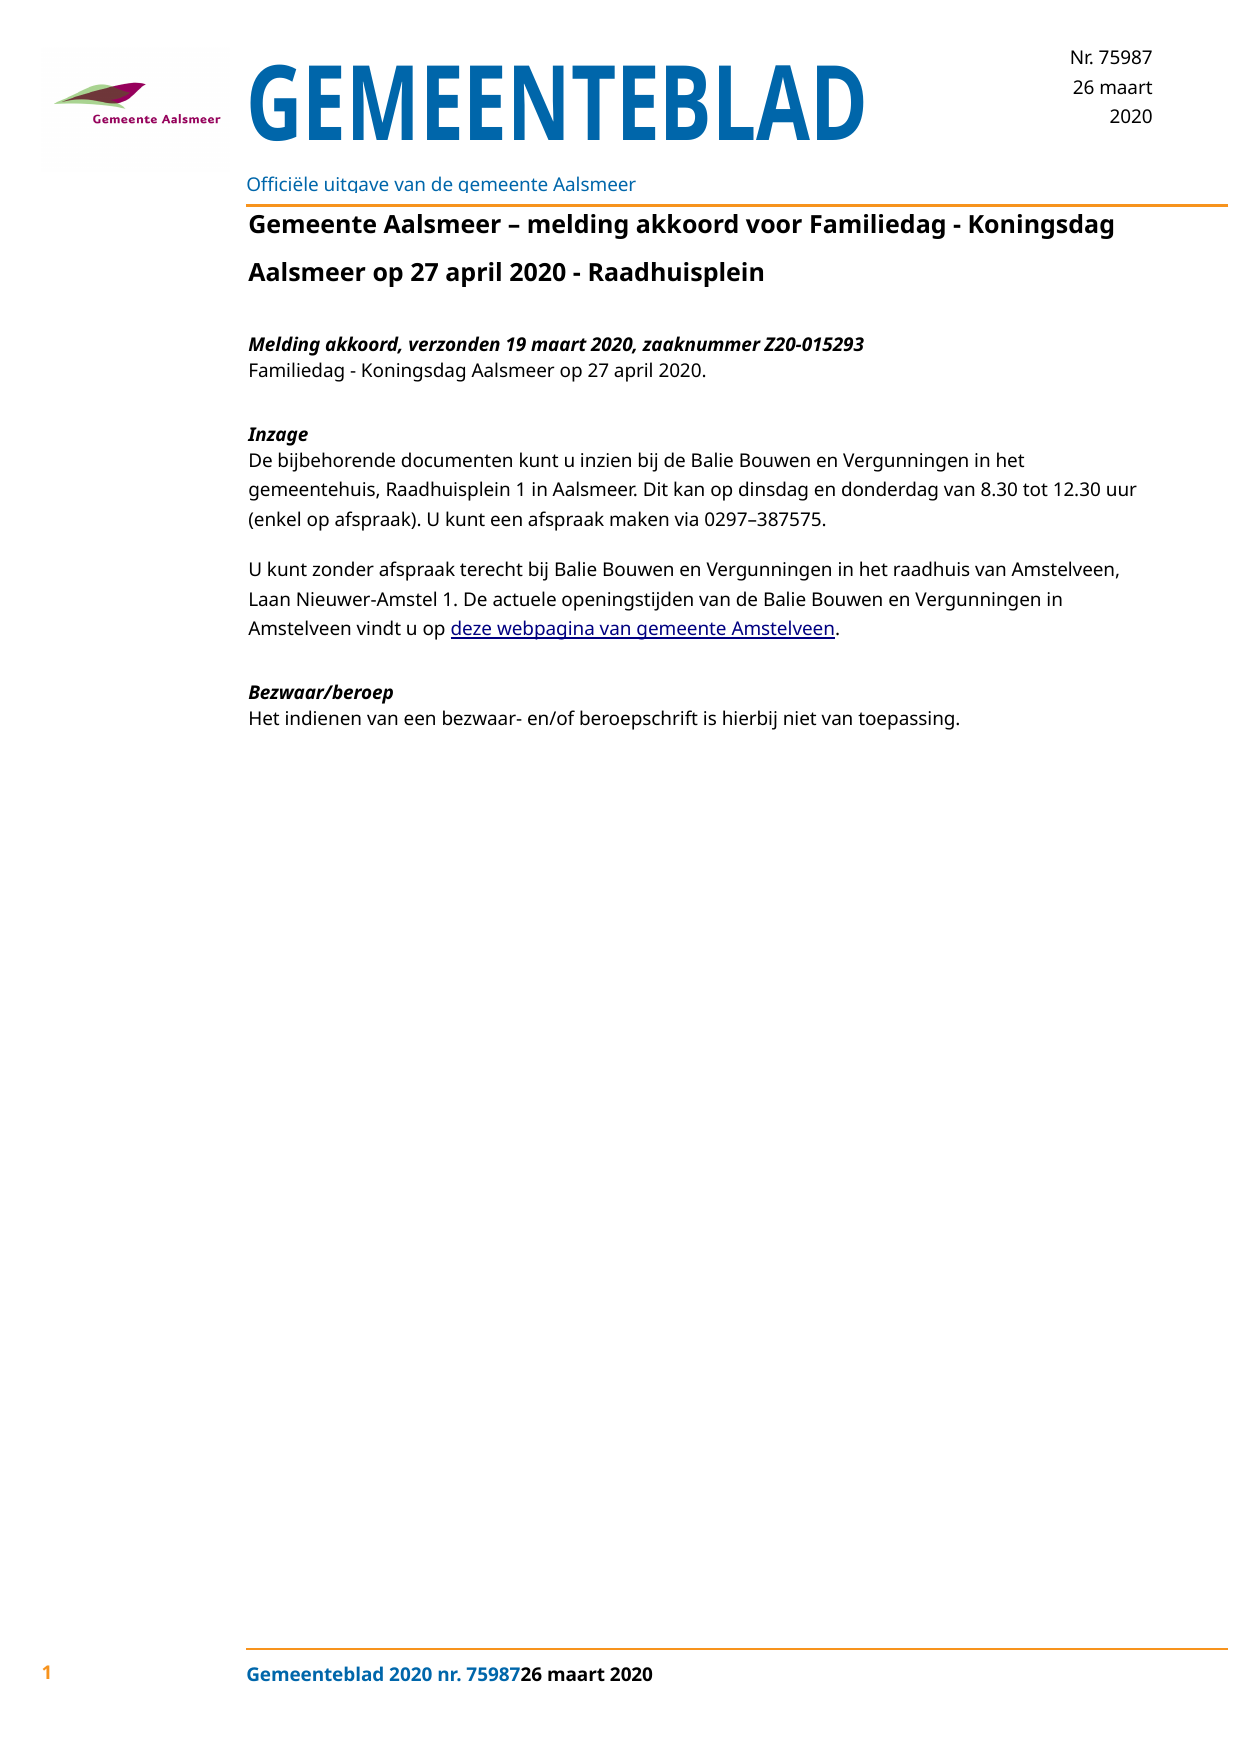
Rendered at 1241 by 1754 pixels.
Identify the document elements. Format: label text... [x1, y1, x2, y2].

text Gemeente Aalsmeer – melding akkoord voor Familiedag - Koningsdag Aalsmeer op 27 april 2020 - Raadhuisplein [248, 207, 1152, 288]
text Het indienen van een bezwaar- en/of beroepschrift is hierbij niet van toepassing. [248, 705, 1152, 731]
text Inzage [248, 421, 1152, 447]
picture [41, 47, 231, 172]
text De bijbehorende documenten kunt u inzien bij de Balie Bouwen en Vergunningen in het gemeentehuis, Raadhuisplein 1 in Aalsmeer. Dit kan op dinsdag en donderdag van 8.30 tot 12.30 uur (enkel op afspraak). U kunt een afspraak maken via 0297–387575. [248, 447, 1152, 532]
text Bezwaar/beroep [248, 679, 1152, 705]
text Familiedag - Koningsdag Aalsmeer op 27 april 2020. [248, 357, 1152, 383]
text U kunt zonder afspraak terecht bij Balie Bouwen en Vergunningen in het raadhuis van Amstelveen, Laan Nieuwer-Amstel 1. De actuele openingstijden van de Balie Bouwen en Vergunningen in Amstelveen vindt u op deze webpagina van gemeente Amstelveen. [248, 556, 1152, 641]
text Melding akkoord, verzonden 19 maart 2020, zaaknummer Z20-015293 [248, 331, 1152, 357]
